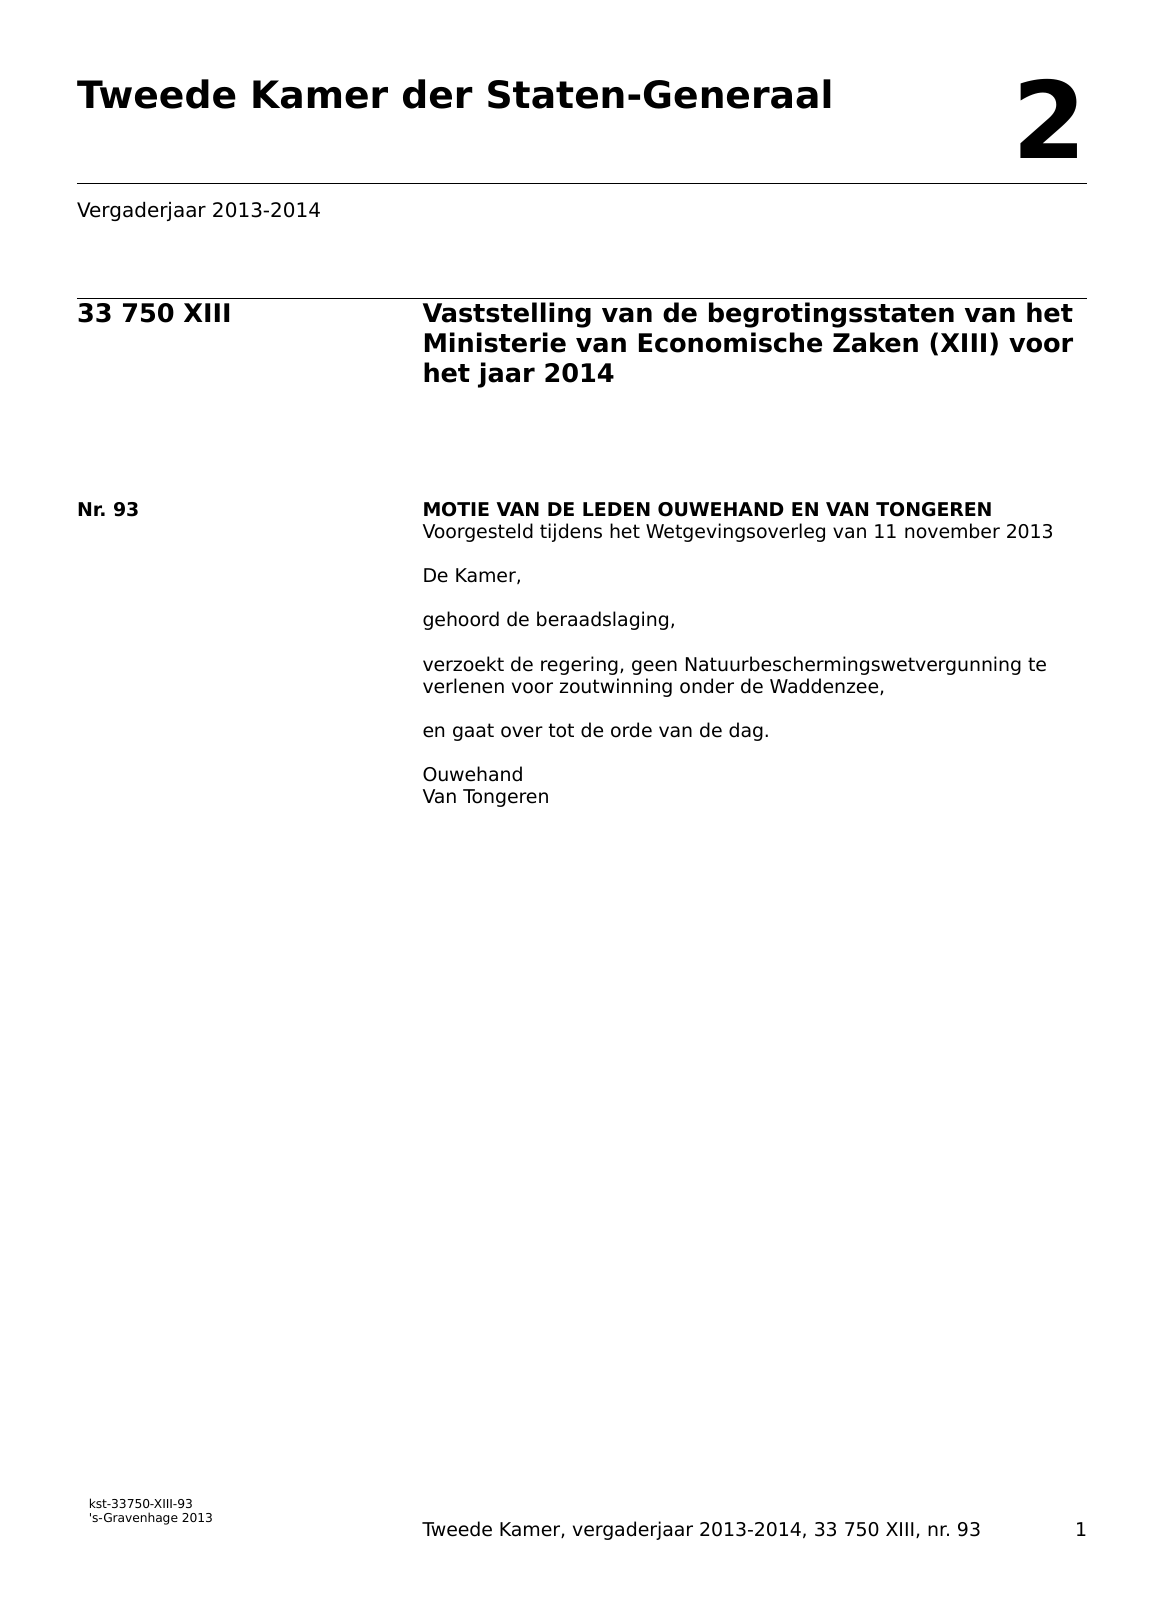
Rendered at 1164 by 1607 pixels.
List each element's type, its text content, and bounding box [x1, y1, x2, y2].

subtitle Nr. 93 MOTIE VAN DE LEDEN OUWEHAND EN VAN TONGEREN [77, 499, 1087, 521]
text 's-Gravenhage 2013 [88, 1511, 323, 1525]
table_header Tweede Kamer der Staten-Generaal [77, 59, 886, 183]
text en gaat over tot de orde van de dag. [422, 720, 1087, 742]
text Ouwehand [422, 764, 1087, 786]
text Voorgesteld tijdens het Wetgevingsoverleg van 11 november 2013 [422, 521, 1087, 543]
text gehoord de beraadslaging, [422, 609, 1087, 631]
text Van Tongeren [422, 786, 1087, 808]
subtitle 33 750 XIII Vaststelling van de begrotingsstaten van het Ministerie van Economische Zaken (XIII) voor het jaar 2014 [77, 299, 1087, 388]
table_cell Vergaderjaar 2013-2014 [77, 184, 1087, 298]
text verzoekt de regering, geen Natuurbeschermingswetvergunning te verlenen voor zoutwinning onder de Waddenzee, [422, 653, 1087, 697]
text kst-33750-XIII-93 [88, 1497, 323, 1511]
table_header 2 [886, 59, 1087, 183]
text De Kamer, [422, 565, 1087, 587]
